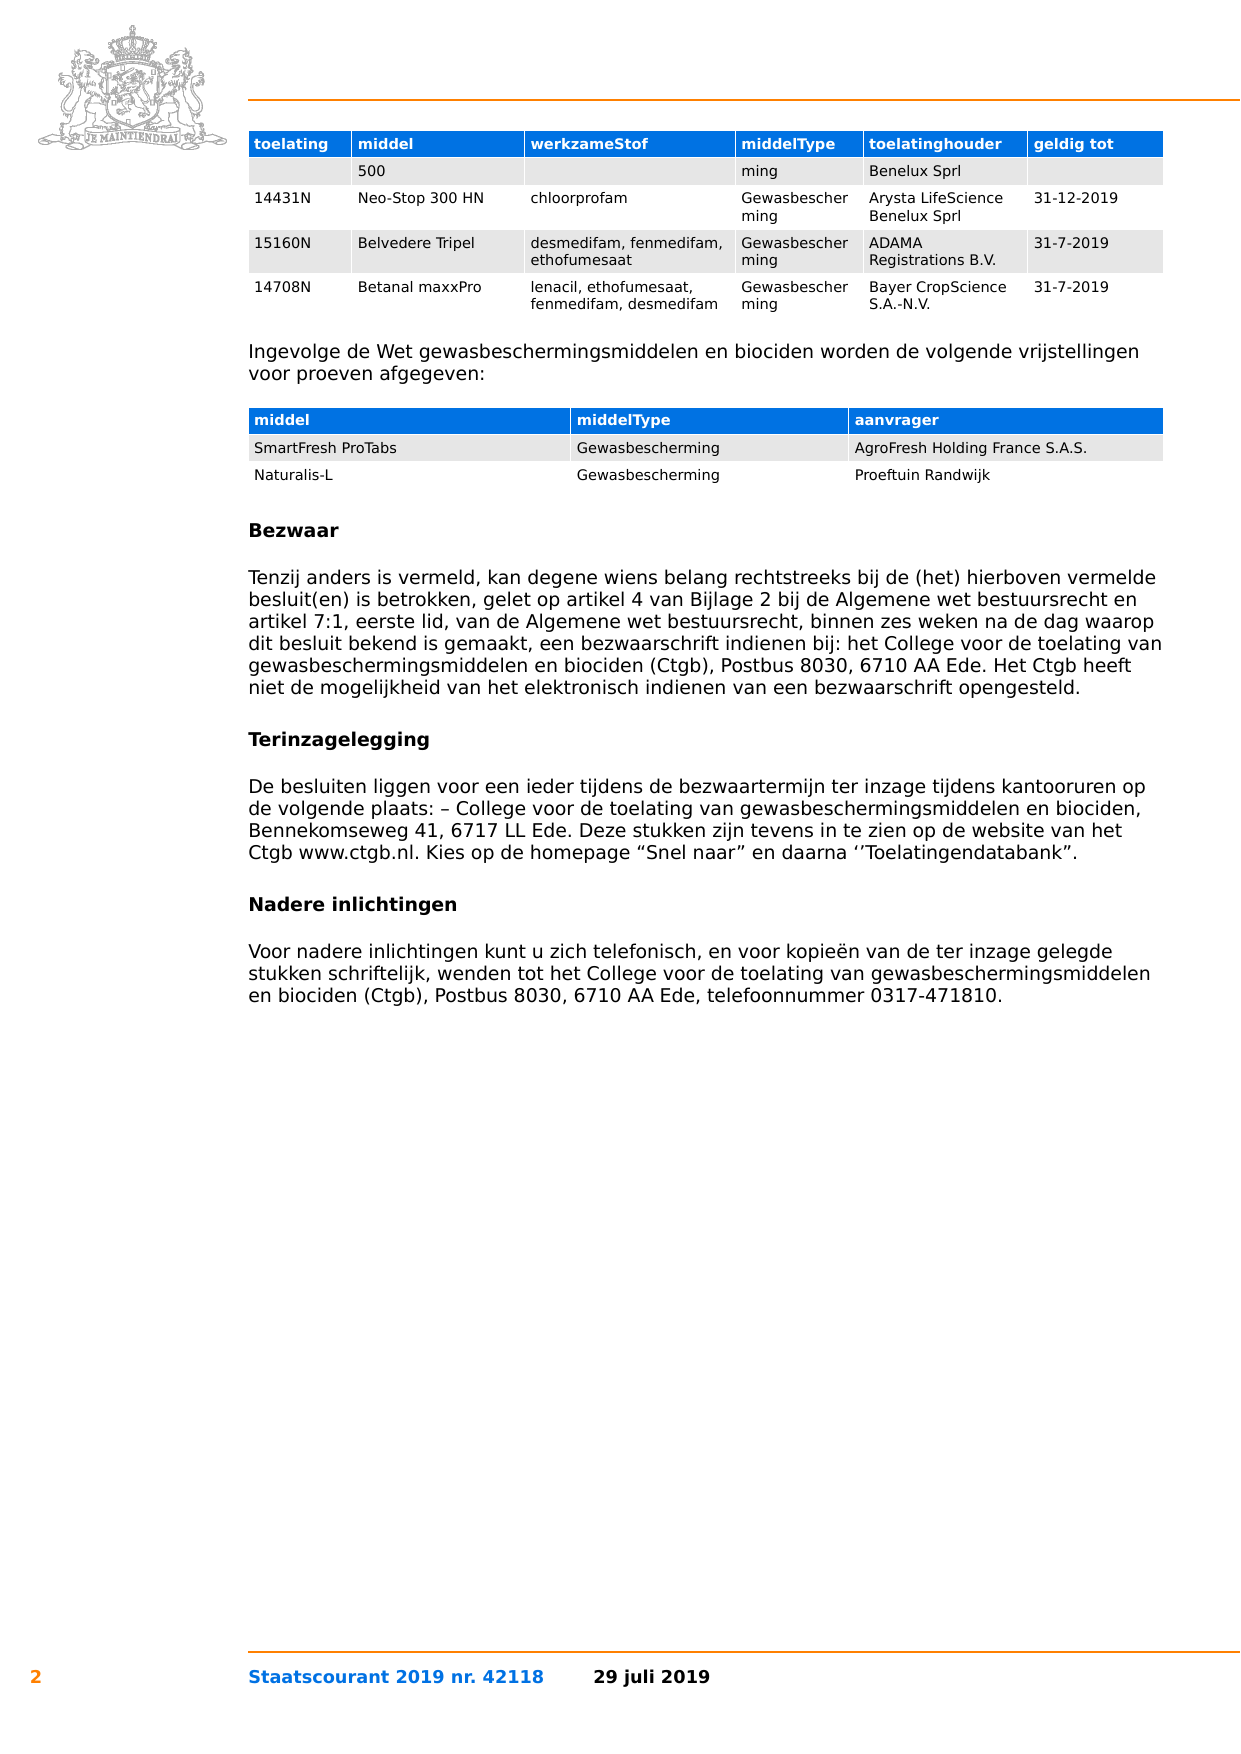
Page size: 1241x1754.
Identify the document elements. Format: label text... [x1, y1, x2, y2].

table_cell lenacil, ethofumesaat, fenmedifam, desmedifam [525, 275, 735, 318]
table_cell chloorprofam [525, 186, 735, 229]
table_cell ming [736, 158, 863, 185]
subtitle Bezwaar [248, 520, 1163, 542]
table_cell [525, 158, 735, 185]
table_header middel [249, 408, 570, 434]
table_cell Gewasbescherming [571, 463, 848, 489]
table_cell Arysta LifeScience Benelux Sprl [864, 186, 1027, 229]
table_cell SmartFresh ProTabs [249, 435, 570, 461]
table_cell Gewasbescherming [571, 435, 848, 461]
table_cell [1028, 158, 1163, 185]
table_cell Bayer CropScience S.A.-N.V. [864, 275, 1027, 318]
text Tenzij anders is vermeld, kan degene wiens belang rechtstreeks bij de (het) hierboven vermelde besluit(en) is betrokken, gelet op artikel 4 van Bijlage 2 bij de Algemene wet bestuursrecht en artikel 7:1, eerste lid, van de Algemene wet bestuursrecht, binnen zes weken na de dag waarop dit besluit bekend is gemaakt, een bezwaarschrift indienen bij: het College voor de toelating van gewasbeschermingsmiddelen en biociden (Ctgb), Postbus 8030, 6710 AA Ede. Het Ctgb heeft niet de mogelijkheid van het elektronisch indienen van een bezwaarschrift opengesteld. [248, 567, 1163, 699]
table_cell AgroFresh Holding France S.A.S. [849, 435, 1163, 461]
table_header middelType [571, 408, 848, 434]
table_cell Gewasbescherming [736, 186, 863, 229]
table_cell Belvedere Tripel [352, 230, 524, 273]
table_cell Benelux Sprl [864, 158, 1027, 185]
table_cell Gewasbescherming [736, 230, 863, 273]
subtitle Nadere inlichtingen [248, 893, 1163, 916]
table_header toelatinghouder [864, 131, 1027, 157]
table_cell Naturalis-L [249, 463, 570, 489]
text Ingevolge de Wet gewasbeschermingsmiddelen en biociden worden de volgende vrijstellingen voor proeven afgegeven: [248, 341, 1163, 385]
subtitle Terinzagelegging [248, 729, 1163, 751]
table_cell 14708N [249, 275, 351, 318]
table_header toelating [249, 131, 351, 157]
table_cell Gewasbescherming [736, 275, 863, 318]
table_cell ADAMA Registrations B.V. [864, 230, 1027, 273]
table_header middel [352, 131, 524, 157]
table_cell 31-12-2019 [1028, 186, 1163, 229]
table_cell desmedifam, fenmedifam, ethofumesaat [525, 230, 735, 273]
table_cell Neo-Stop 300 HN [352, 186, 524, 229]
table_header middelType [736, 131, 863, 157]
table_header werkzameStof [525, 131, 735, 157]
table_header aanvrager [849, 408, 1163, 434]
picture [38, 25, 227, 150]
table_cell 31-7-2019 [1028, 275, 1163, 318]
table_cell 500 [352, 158, 524, 185]
text De besluiten liggen voor een ieder tijdens de bezwaartermijn ter inzage tijdens kantooruren op de volgende plaats: – College voor de toelating van gewasbeschermingsmiddelen en biociden, Bennekomseweg 41, 6717 LL Ede. Deze stukken zijn tevens in te zien op de website van het Ctgb www.ctgb.nl. Kies op de homepage “Snel naar” en daarna ‘’Toelatingendatabank”. [248, 776, 1163, 863]
text Voor nadere inlichtingen kunt u zich telefonisch, en voor kopieën van de ter inzage gelegde stukken schriftelijk, wenden tot het College voor de toelating van gewasbeschermingsmiddelen en biociden (Ctgb), Postbus 8030, 6710 AA Ede, telefoonnummer 0317-471810. [248, 941, 1163, 1006]
table_cell 31-7-2019 [1028, 230, 1163, 273]
table_cell Betanal maxxPro [352, 275, 524, 318]
table_cell 15160N [249, 230, 351, 273]
table_header geldig tot [1028, 131, 1163, 157]
table_cell Proeftuin Randwijk [849, 463, 1163, 489]
table_cell 14431N [249, 186, 351, 229]
table_cell [249, 158, 351, 185]
